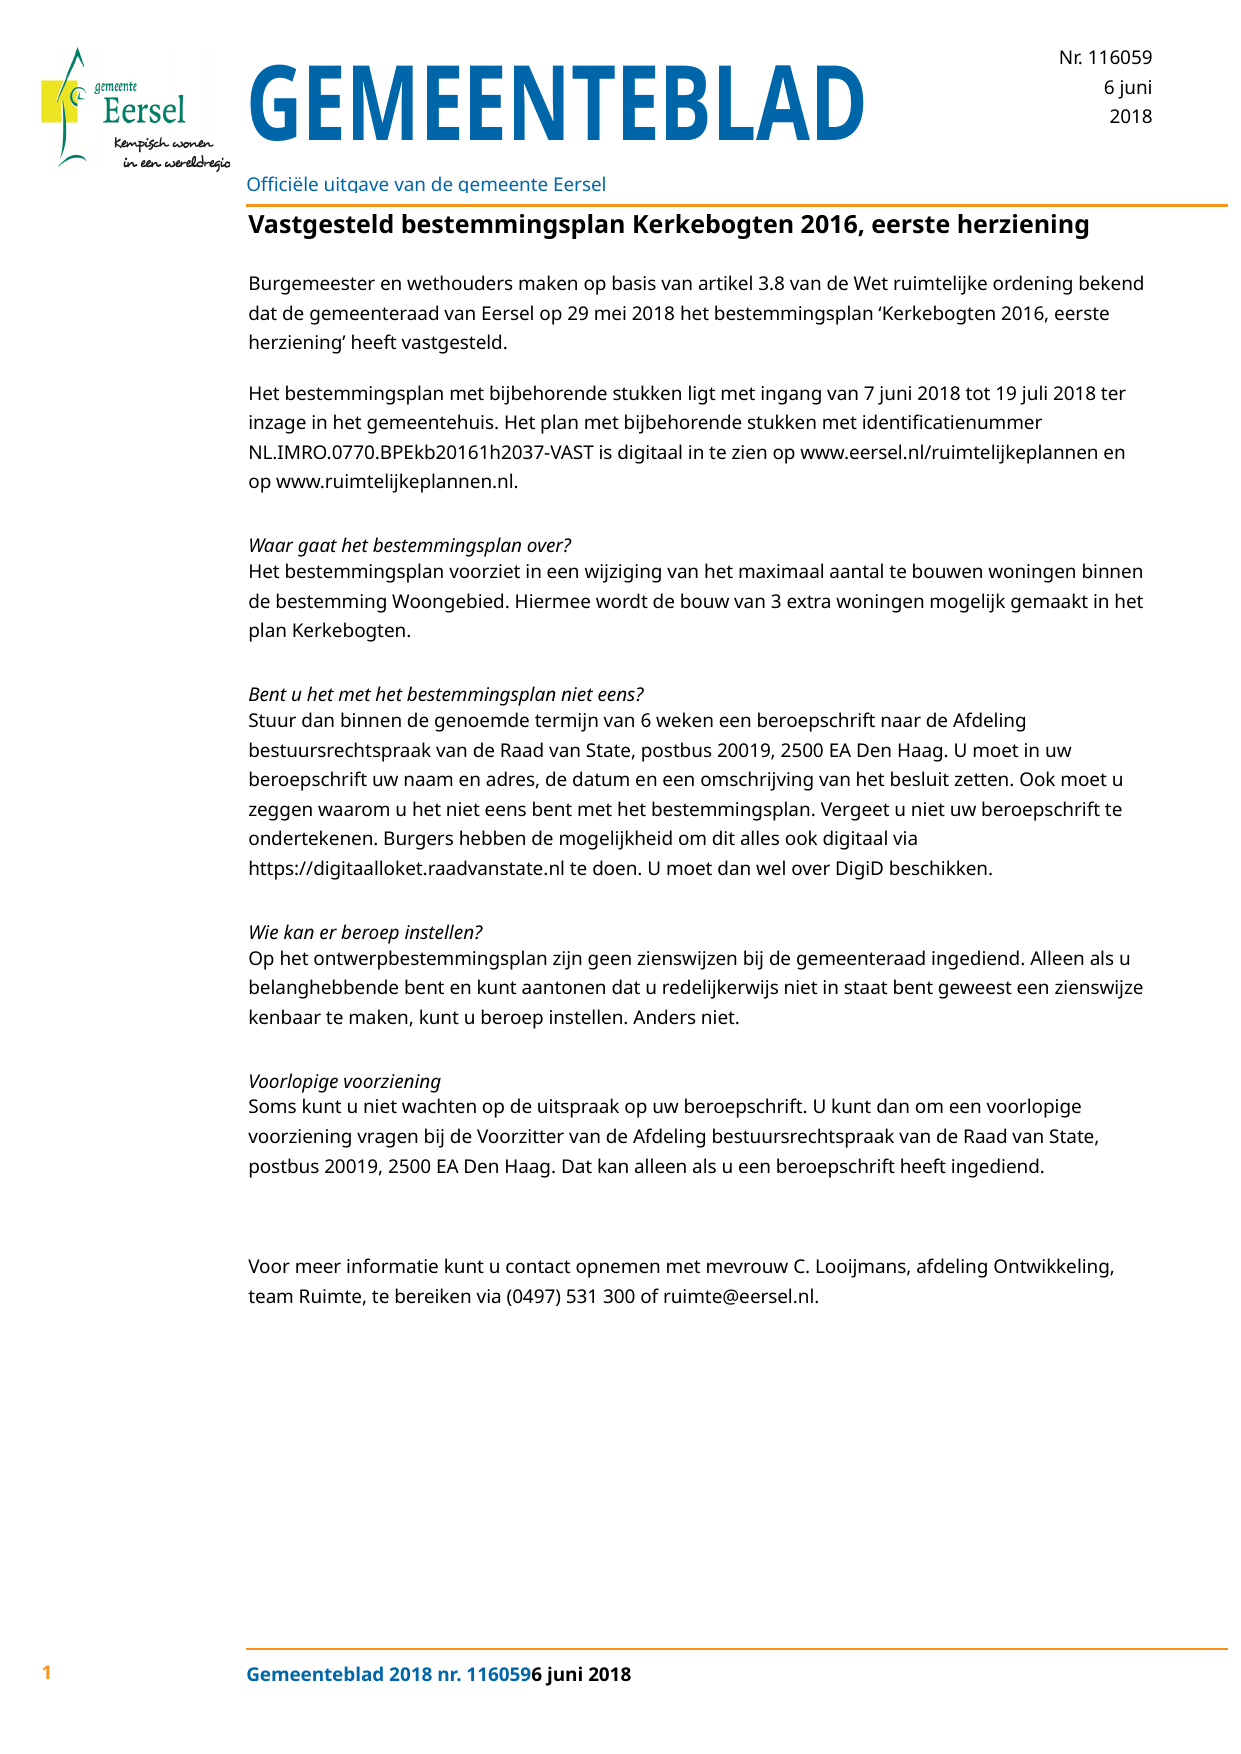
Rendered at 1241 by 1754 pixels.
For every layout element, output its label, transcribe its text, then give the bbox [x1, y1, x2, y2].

text Stuur dan binnen de genoemde termijn van 6 weken een beroepschrift naar de Afdeling bestuursrechtspraak van de Raad van State, postbus 20019, 2500 EA Den Haag. U moet in uw beroepschrift uw naam en adres, de datum en een omschrijving van het besluit zetten. Ook moet u zeggen waarom u het niet eens bent met het bestemmingsplan. Vergeet u niet uw beroepschrift te ondertekenen. Burgers hebben de mogelijkheid om dit alles ook digitaal via https://digitaalloket.raadvanstate.nl te doen. U moet dan wel over DigiD beschikken. [248, 707, 1152, 881]
picture [41, 47, 231, 172]
text Op het ontwerpbestemmingsplan zijn geen zienswijzen bij de gemeenteraad ingediend. Alleen als u belanghebbende bent en kunt aantonen dat u redelijkerwijs niet in staat bent geweest een zienswijze kenbaar te maken, kunt u beroep instellen. Anders niet. [248, 945, 1152, 1030]
text Waar gaat het bestemmingsplan over? [248, 533, 1152, 558]
text Voorlopige voorziening [248, 1068, 1152, 1094]
text Vastgesteld bestemmingsplan Kerkebogten 2016, eerste herziening [248, 207, 1152, 241]
text Het bestemmingsplan voorziet in een wijziging van het maximaal aantal te bouwen woningen binnen de bestemming Woongebied. Hiermee wordt de bouw van 3 extra woningen mogelijk gemaakt in het plan Kerkebogten. [248, 558, 1152, 643]
text Bent u het met het bestemmingsplan niet eens? [248, 681, 1152, 707]
text Wie kan er beroep instellen? [248, 919, 1152, 945]
text Burgemeester en wethouders maken op basis van artikel 3.8 van de Wet ruimtelijke ordening bekend dat de gemeenteraad van Eersel op 29 mei 2018 het bestemmingsplan ‘Kerkebogten 2016, eerste herziening’ heeft vastgesteld. [248, 270, 1152, 355]
text Het bestemmingsplan met bijbehorende stukken ligt met ingang van 7 juni 2018 tot 19 juli 2018 ter inzage in het gemeentehuis. Het plan met bijbehorende stukken met identificatienummer NL.IMRO.0770.BPEkb20161h2037-VAST is digitaal in te zien op www.eersel.nl/ruimtelijkeplannen en op www.ruimtelijkeplannen.nl. [248, 380, 1152, 494]
text Soms kunt u niet wachten op de uitspraak op uw beroepschrift. U kunt dan om een voorlopige voorziening vragen bij de Voorzitter van de Afdeling bestuursrechtspraak van de Raad van State, postbus 20019, 2500 EA Den Haag. Dat kan alleen als u een beroepschrift heeft ingediend. [248, 1094, 1152, 1178]
text Voor meer informatie kunt u contact opnemen met mevrouw C. Looijmans, afdeling Ontwikkeling, team Ruimte, te bereiken via (0497) 531 300 of ruimte@eersel.nl. [248, 1254, 1152, 1309]
